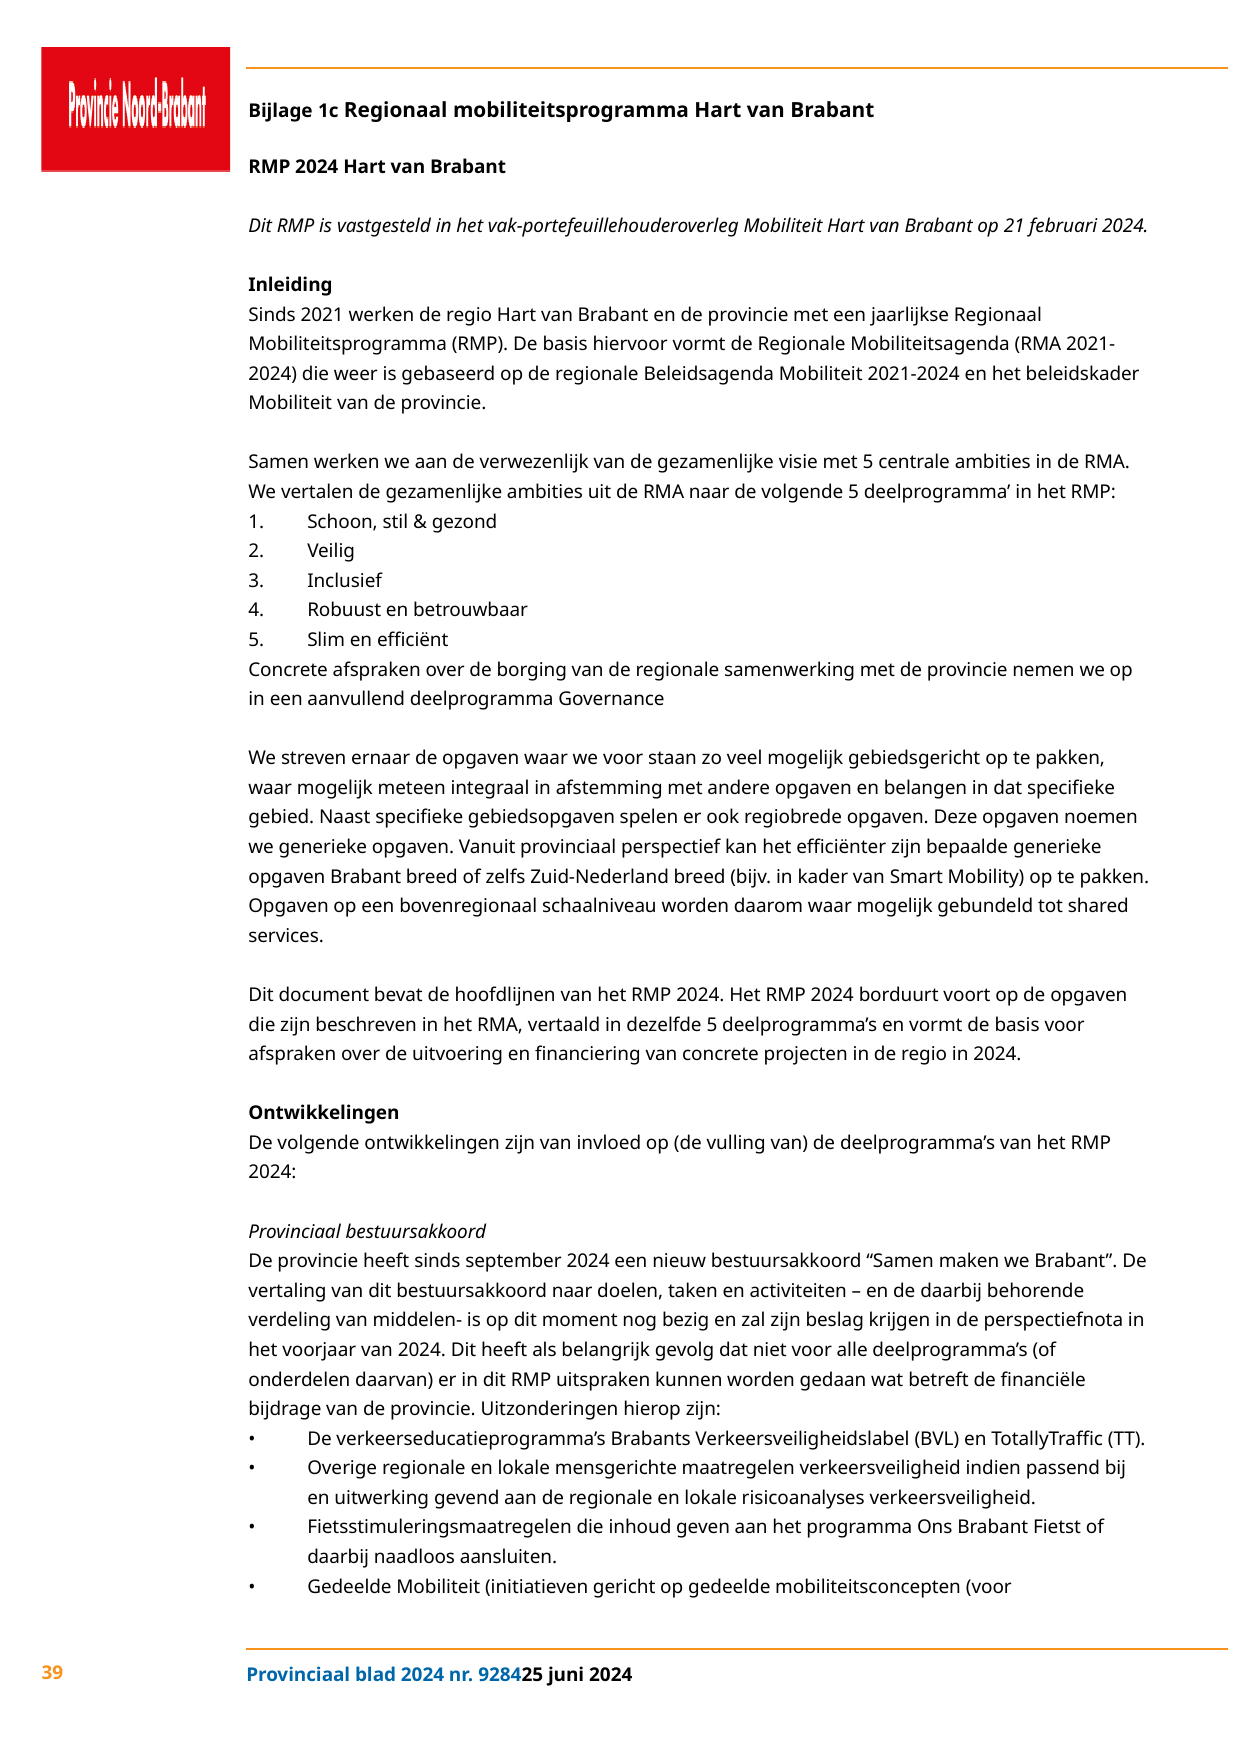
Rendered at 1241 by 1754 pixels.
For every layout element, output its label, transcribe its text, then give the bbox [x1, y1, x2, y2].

text Ontwikkelingen [248, 1099, 1152, 1125]
text Inleiding [248, 271, 1152, 297]
text We streven ernaar de opgaven waar we voor staan zo veel mogelijk gebiedsgericht op te pakken, waar mogelijk meteen integraal in afstemming met andere opgaven en belangen in dat specifieke gebied. Naast specifieke gebiedsopgaven spelen er ook regiobrede opgaven. Deze opgaven noemen we generieke opgaven. Vanuit provinciaal perspectief kan het efficiënter zijn bepaalde generieke opgaven Brabant breed of zelfs Zuid-Nederland breed (bijv. in kader van Smart Mobility) op te pakken. Opgaven op een bovenregionaal schaalniveau worden daarom waar mogelijk gebundeld tot shared services. [248, 744, 1152, 948]
text Dit RMP is vastgesteld in het vak-portefeuillehouderoverleg Mobiliteit Hart van Brabant op 21 februari 2024. [248, 212, 1152, 238]
text Dit document bevat de hoofdlijnen van het RMP 2024. Het RMP 2024 borduurt voort op de opgaven die zijn beschreven in het RMA, vertaald in dezelfde 5 deelprogramma’s en vormt de basis voor afspraken over de uitvoering en financiering van concrete projecten in de regio in 2024. [248, 981, 1152, 1066]
text Concrete afspraken over de borging van de regionale samenwerking met de provincie nemen we op in een aanvullend deelprogramma Governance [248, 656, 1152, 711]
list Overige regionale en lokale mensgerichte maatregelen verkeersveiligheid indien passend bij en uitwerking gevend aan de regionale en lokale risicoanalyses verkeersveiligheid. [248, 1454, 1152, 1510]
list Gedeelde Mobiliteit (initiatieven gericht op gedeelde mobiliteitsconcepten (voor [248, 1573, 1152, 1599]
text Samen werken we aan de verwezenlijk van de gezamenlijke visie met 5 centrale ambities in de RMA. We vertalen de gezamenlijke ambities uit de RMA naar de volgende 5 deelprogramma’ in het RMP: [248, 449, 1152, 504]
list Inclusief [248, 567, 1152, 593]
text Sinds 2021 werken de regio Hart van Brabant en de provincie met een jaarlijkse Regionaal Mobiliteitsprogramma (RMP). De basis hiervoor vormt de Regionale Mobiliteitsagenda (RMA 2021-2024) die weer is gebaseerd op de regionale Beleidsagenda Mobiliteit 2021-2024 en het beleidskader Mobiliteit van de provincie. [248, 301, 1152, 415]
picture [41, 47, 231, 172]
text Provinciaal bestuursakkoord [248, 1218, 1152, 1244]
list Robuust en betrouwbaar [248, 597, 1152, 622]
text De provincie heeft sinds september 2024 een nieuw bestuursakkoord “Samen maken we Brabant”. De vertaling van dit bestuursakkoord naar doelen, taken en activiteiten – en de daarbij behorende verdeling van middelen- is op dit moment nog bezig en zal zijn beslag krijgen in de perspectiefnota in het voorjaar van 2024. Dit heeft als belangrijk gevolg dat niet voor alle deelprogramma’s (of onderdelen daarvan) er in dit RMP uitspraken kunnen worden gedaan wat betreft de financiële bijdrage van de provincie. Uitzonderingen hierop zijn: [248, 1247, 1152, 1421]
list Fietsstimuleringsmaatregelen die inhoud geven aan het programma Ons Brabant Fietst of daarbij naadloos aansluiten. [248, 1514, 1152, 1569]
list Schoon, stil & gezond [248, 508, 1152, 534]
list Slim en efficiënt [248, 626, 1152, 652]
list De verkeerseducatieprogramma’s Brabants Verkeersveiligheidslabel (BVL) en TotallyTraffic (TT). [248, 1425, 1152, 1451]
text Bijlage 1c Regionaal mobiliteitsprogramma Hart van Brabant [248, 95, 1152, 123]
text RMP 2024 Hart van Brabant [248, 153, 1152, 179]
list Veilig [248, 537, 1152, 563]
text De volgende ontwikkelingen zijn van invloed op (de vulling van) de deelprogramma’s van het RMP 2024: [248, 1129, 1152, 1184]
